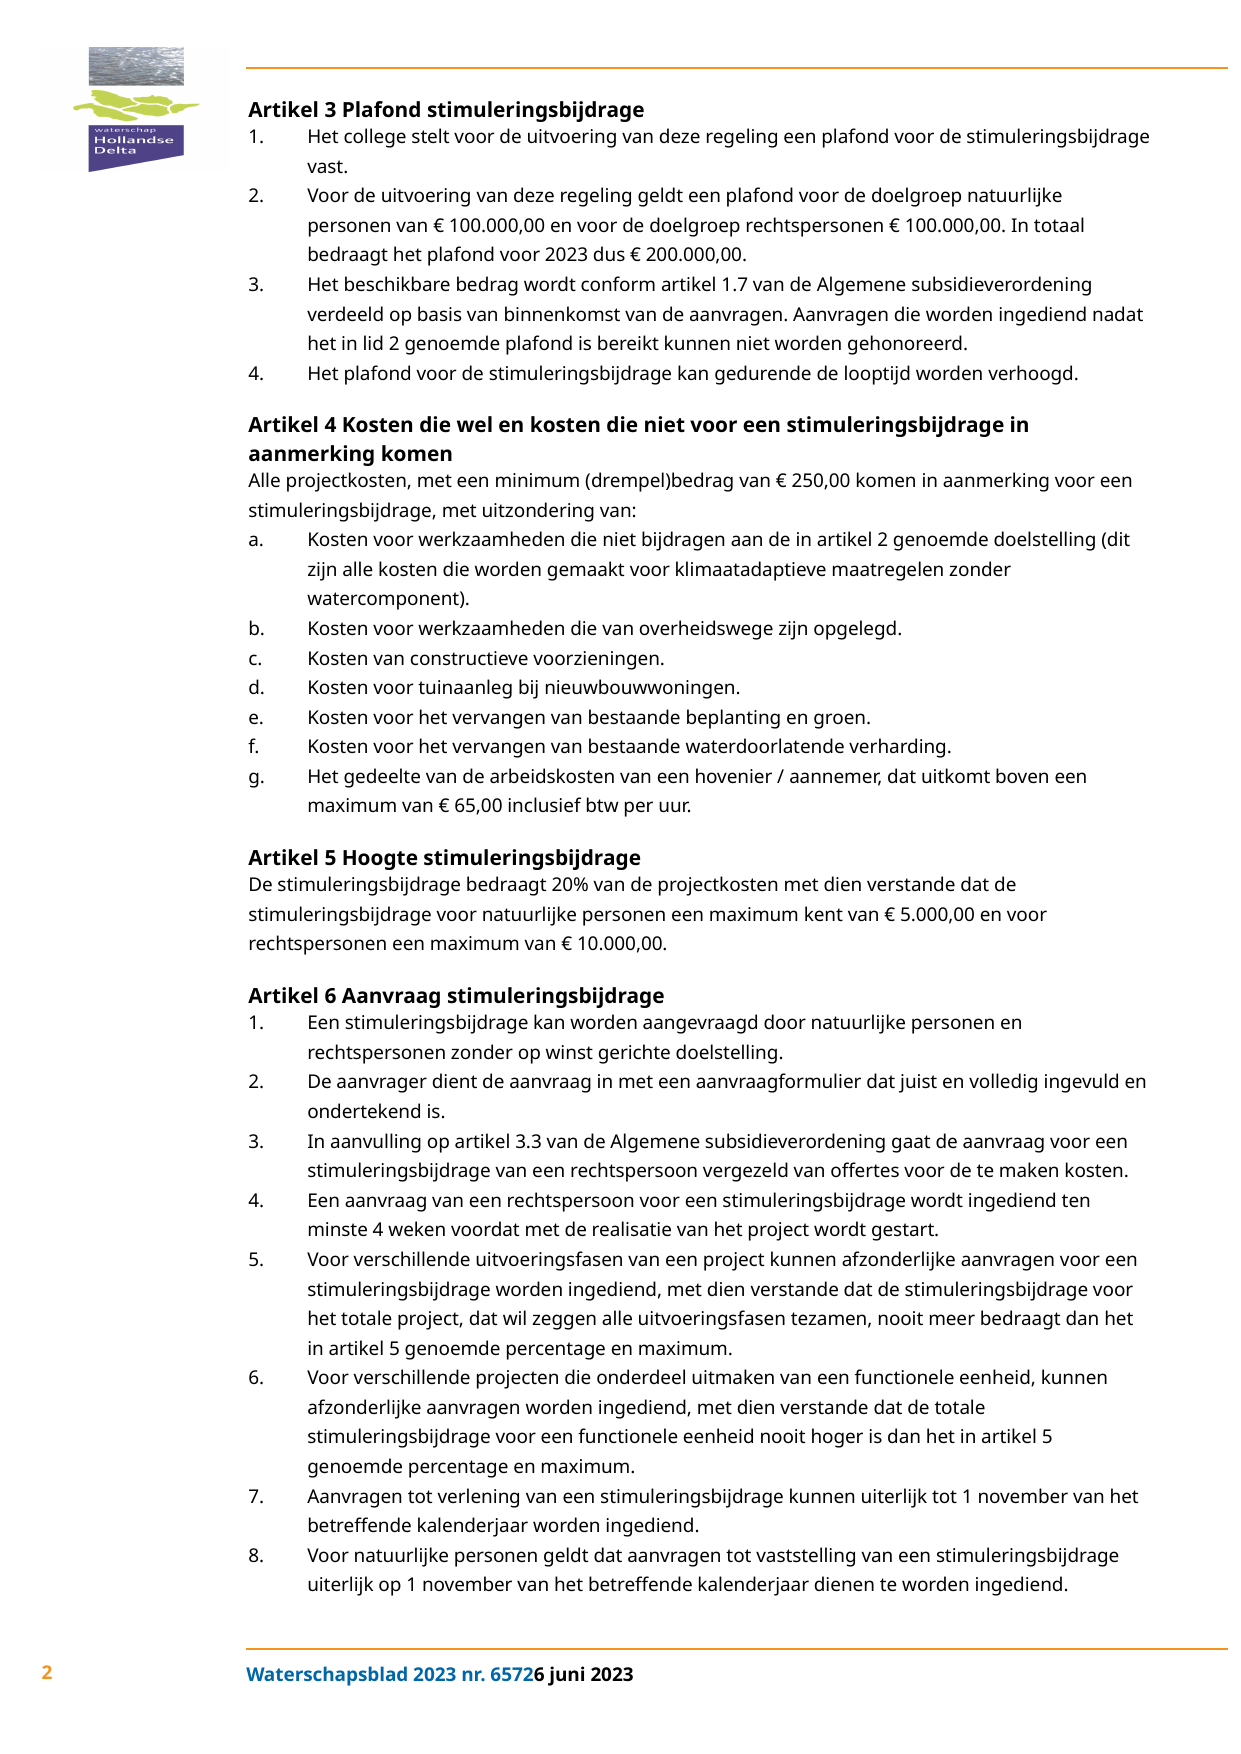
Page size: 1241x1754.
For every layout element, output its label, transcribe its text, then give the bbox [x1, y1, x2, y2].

list Kosten voor het vervangen van bestaande beplanting en groen. [248, 704, 1152, 729]
list Voor verschillende projecten die onderdeel uitmaken van een functionele eenheid, kunnen afzonderlijke aanvragen worden ingediend, met dien verstande dat de totale stimuleringsbijdrage voor een functionele eenheid nooit hoger is dan het in artikel 5 genoemde percentage en maximum. [248, 1364, 1152, 1479]
list Voor natuurlijke personen geldt dat aanvragen tot vaststelling van een stimuleringsbijdrage uiterlijk op 1 november van het betreffende kalenderjaar dienen te worden ingediend. [248, 1542, 1152, 1597]
list Voor verschillende uitvoeringsfasen van een project kunnen afzonderlijke aanvragen voor een stimuleringsbijdrage worden ingediend, met dien verstande dat de stimuleringsbijdrage voor het totale project, dat wil zeggen alle uitvoeringsfasen tezamen, nooit meer bedraagt dan het in artikel 5 genoemde percentage en maximum. [248, 1246, 1152, 1361]
list Een stimuleringsbijdrage kan worden aangevraagd door natuurlijke personen en rechtspersonen zonder op winst gerichte doelstelling. [248, 1009, 1152, 1065]
list Het gedeelte van de arbeidskosten van een hovenier / aannemer, dat uitkomt boven een maximum van € 65,00 inclusief btw per uur. [248, 763, 1152, 818]
list In aanvulling op artikel 3.3 van de Algemene subsidieverordening gaat de aanvraag voor een stimuleringsbijdrage van een rechtspersoon vergezeld van offertes voor de te maken kosten. [248, 1128, 1152, 1183]
list Het college stelt voor de uitvoering van deze regeling een plafond voor de stimuleringsbijdrage vast. [248, 123, 1152, 178]
list Kosten van constructieve voorzieningen. [248, 645, 1152, 670]
text Alle projectkosten, met een minimum (drempel)bedrag van € 250,00 komen in aanmerking voor een stimuleringsbijdrage, met uitzondering van: [248, 467, 1152, 522]
list Aanvragen tot verlening van een stimuleringsbijdrage kunnen uiterlijk tot 1 november van het betreffende kalenderjaar worden ingediend. [248, 1483, 1152, 1538]
list Kosten voor tuinaanleg bij nieuwbouwwoningen. [248, 674, 1152, 700]
picture [41, 47, 231, 172]
text De stimuleringsbijdrage bedraagt 20% van de projectkosten met dien verstande dat de stimuleringsbijdrage voor natuurlijke personen een maximum kent van € 5.000,00 en voor rechtspersonen een maximum van € 10.000,00. [248, 871, 1152, 956]
text Artikel 3 Plafond stimuleringsbijdrage [248, 95, 1152, 123]
list De aanvrager dient de aanvraag in met een aanvraagformulier dat juist en volledig ingevuld en ondertekend is. [248, 1069, 1152, 1124]
list Het beschikbare bedrag wordt conform artikel 1.7 van de Algemene subsidieverordening verdeeld op basis van binnenkomst van de aanvragen. Aanvragen die worden ingediend nadat het in lid 2 genoemde plafond is bereikt kunnen niet worden gehonoreerd. [248, 271, 1152, 356]
list Kosten voor werkzaamheden die niet bijdragen aan de in artikel 2 genoemde doelstelling (dit zijn alle kosten die worden gemaakt voor klimaatadaptieve maatregelen zonder watercomponent). [248, 526, 1152, 611]
text Artikel 5 Hoogte stimuleringsbijdrage [248, 843, 1152, 871]
list Een aanvraag van een rechtspersoon voor een stimuleringsbijdrage wordt ingediend ten minste 4 weken voordat met de realisatie van het project wordt gestart. [248, 1187, 1152, 1242]
list Kosten voor het vervangen van bestaande waterdoorlatende verharding. [248, 733, 1152, 759]
list Kosten voor werkzaamheden die van overheidswege zijn opgelegd. [248, 615, 1152, 641]
text Artikel 4 Kosten die wel en kosten die niet voor een stimuleringsbijdrage in aanmerking komen [248, 410, 1152, 467]
text Artikel 6 Aanvraag stimuleringsbijdrage [248, 981, 1152, 1009]
list Voor de uitvoering van deze regeling geldt een plafond voor de doelgroep natuurlijke personen van € 100.000,00 en voor de doelgroep rechtspersonen € 100.000,00. In totaal bedraagt het plafond voor 2023 dus € 200.000,00. [248, 182, 1152, 267]
list Het plafond voor de stimuleringsbijdrage kan gedurende de looptijd worden verhoogd. [248, 360, 1152, 386]
